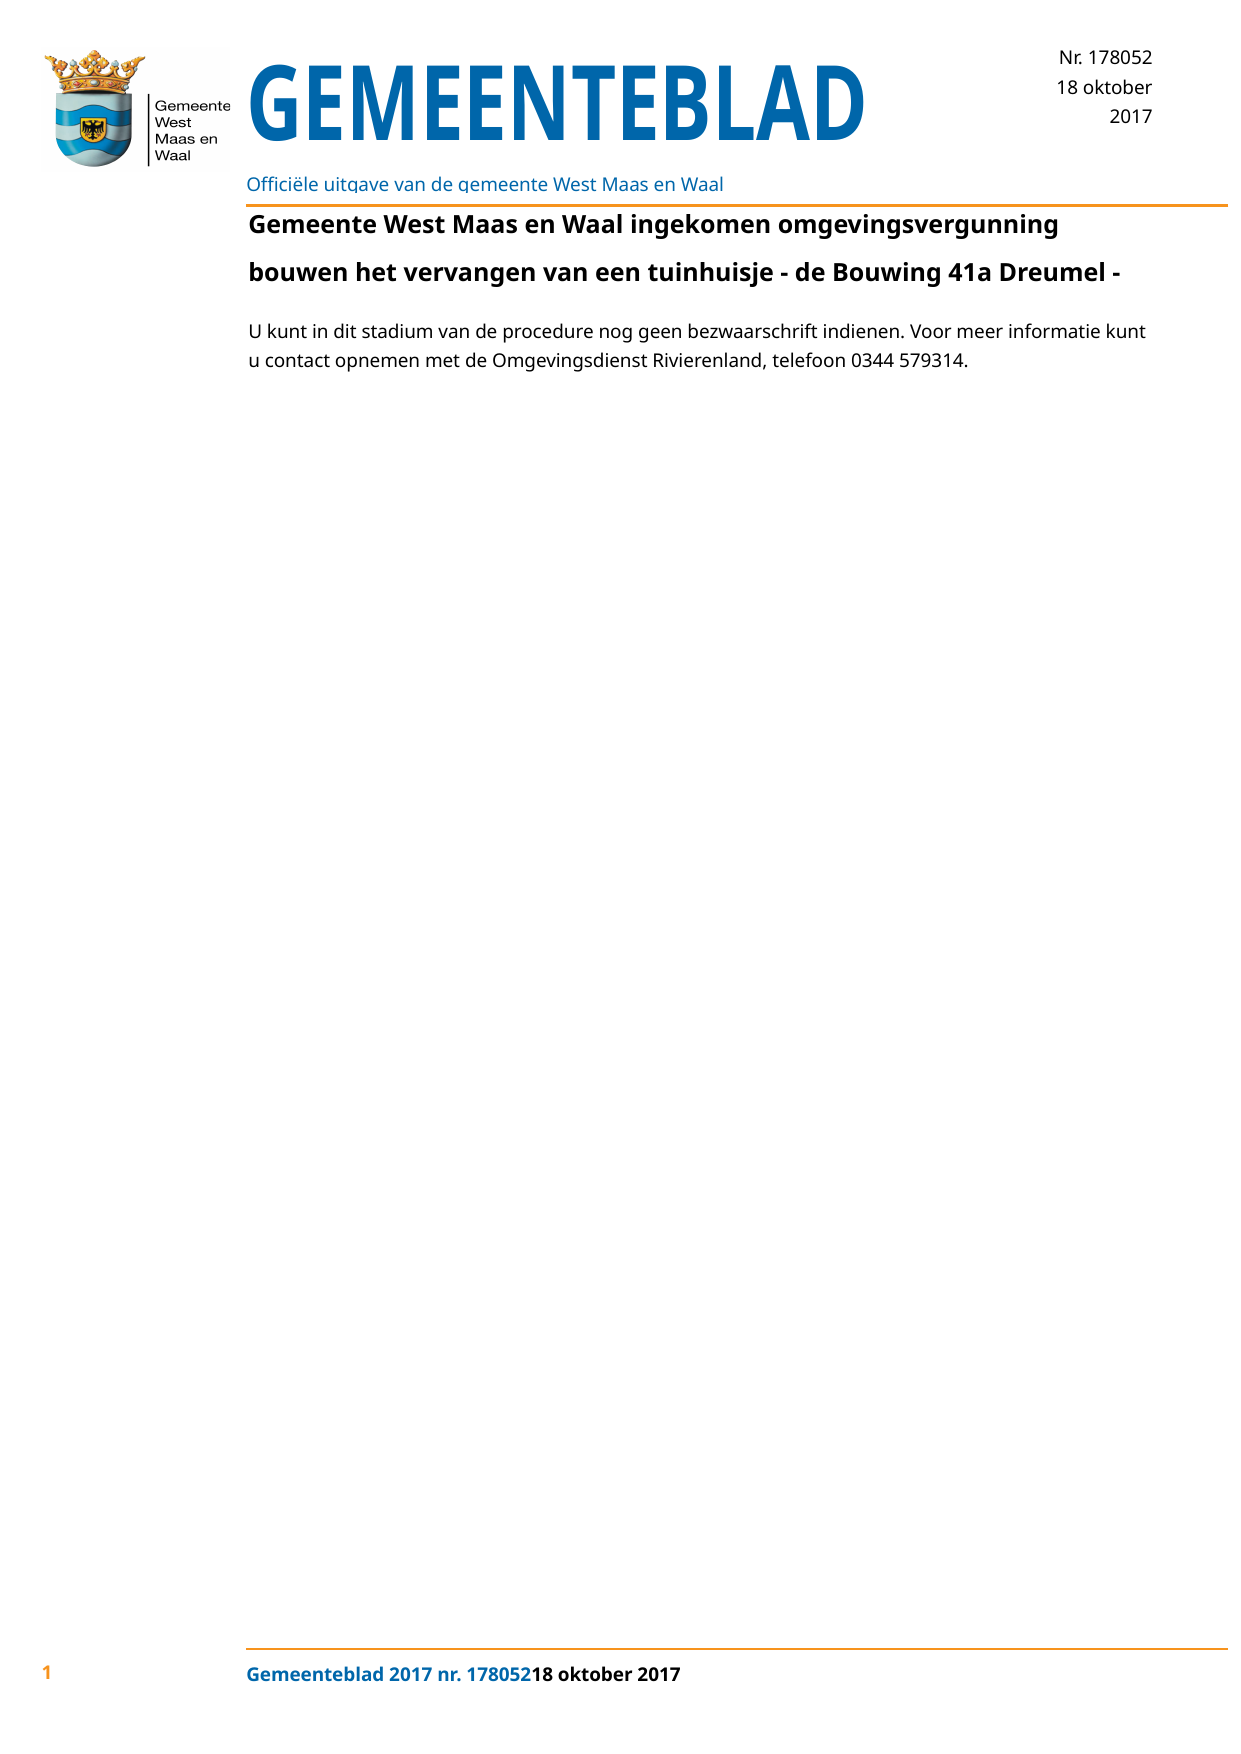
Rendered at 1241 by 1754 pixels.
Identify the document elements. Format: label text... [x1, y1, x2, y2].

text Gemeente West Maas en Waal ingekomen omgevingsvergunning bouwen het vervangen van een tuinhuisje - de Bouwing 41a Dreumel - [248, 207, 1152, 288]
text U kunt in dit stadium van de procedure nog geen bezwaarschrift indienen. Voor meer informatie kunt u contact opnemen met de Omgevingsdienst Rivierenland, telefoon 0344 579314. [248, 318, 1152, 373]
picture [41, 47, 231, 172]
